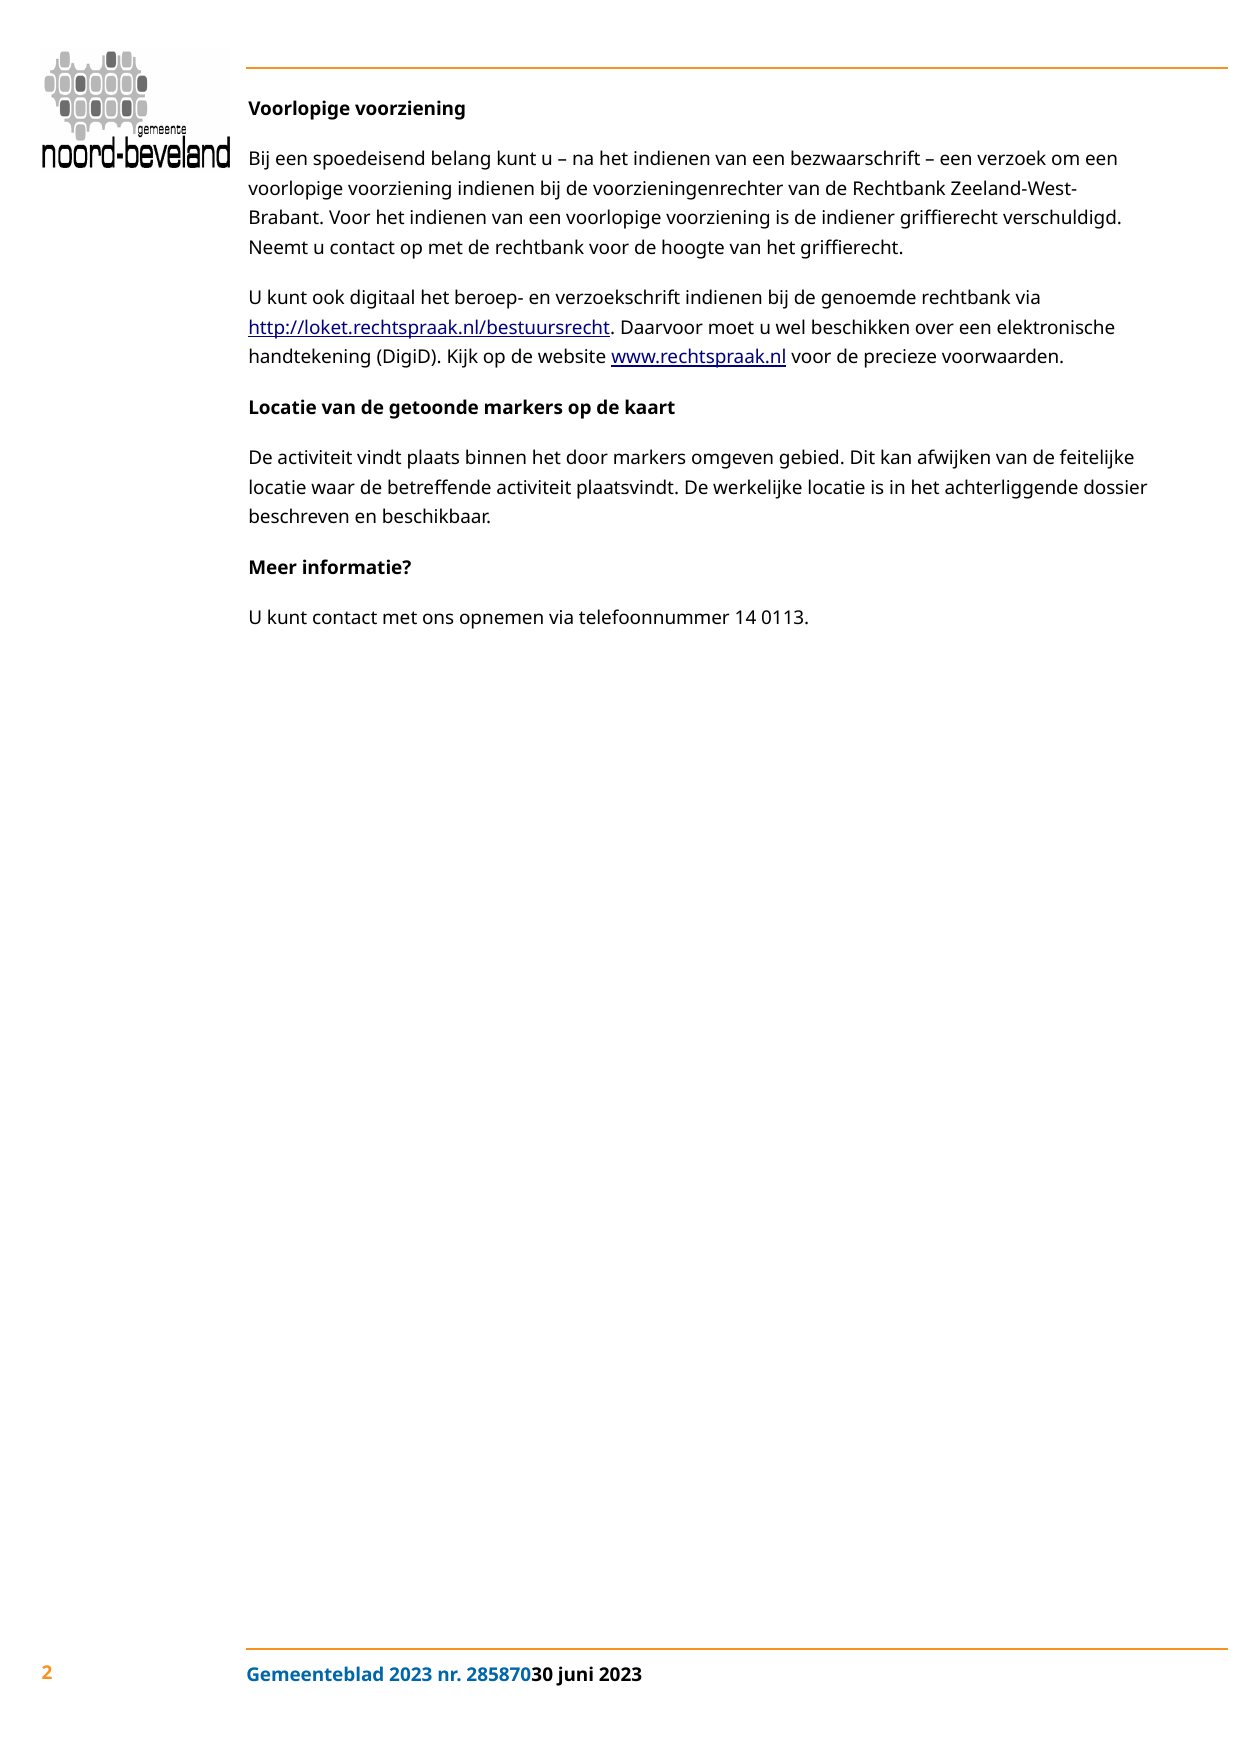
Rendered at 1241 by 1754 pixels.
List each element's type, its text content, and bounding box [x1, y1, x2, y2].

picture [41, 47, 231, 172]
text Voorlopige voorziening [248, 95, 1152, 121]
text U kunt contact met ons opnemen via telefoonnummer 14 0113. [248, 604, 1152, 630]
text U kunt ook digitaal het beroep- en verzoekschrift indienen bij de genoemde rechtbank via http://loket.rechtspraak.nl/bestuursrecht. Daarvoor moet u wel beschikken over een elektronische handtekening (DigiD). Kijk op de website www.rechtspraak.nl voor de precieze voorwaarden. [248, 284, 1152, 369]
text Meer informatie? [248, 554, 1152, 580]
text Bij een spoedeisend belang kunt u – na het indienen van een bezwaarschrift – een verzoek om een voorlopige voorziening indienen bij de voorzieningenrechter van de Rechtbank Zeeland-West-Brabant. Voor het indienen van een voorlopige voorziening is de indiener griffierecht verschuldigd. Neemt u contact op met de rechtbank voor de hoogte van het griffierecht. [248, 145, 1152, 260]
text De activiteit vindt plaats binnen het door markers omgeven gebied. Dit kan afwijken van de feitelijke locatie waar de betreffende activiteit plaatsvindt. De werkelijke locatie is in het achterliggende dossier beschreven en beschikbaar. [248, 444, 1152, 529]
text Locatie van de getoonde markers op de kaart [248, 394, 1152, 420]
